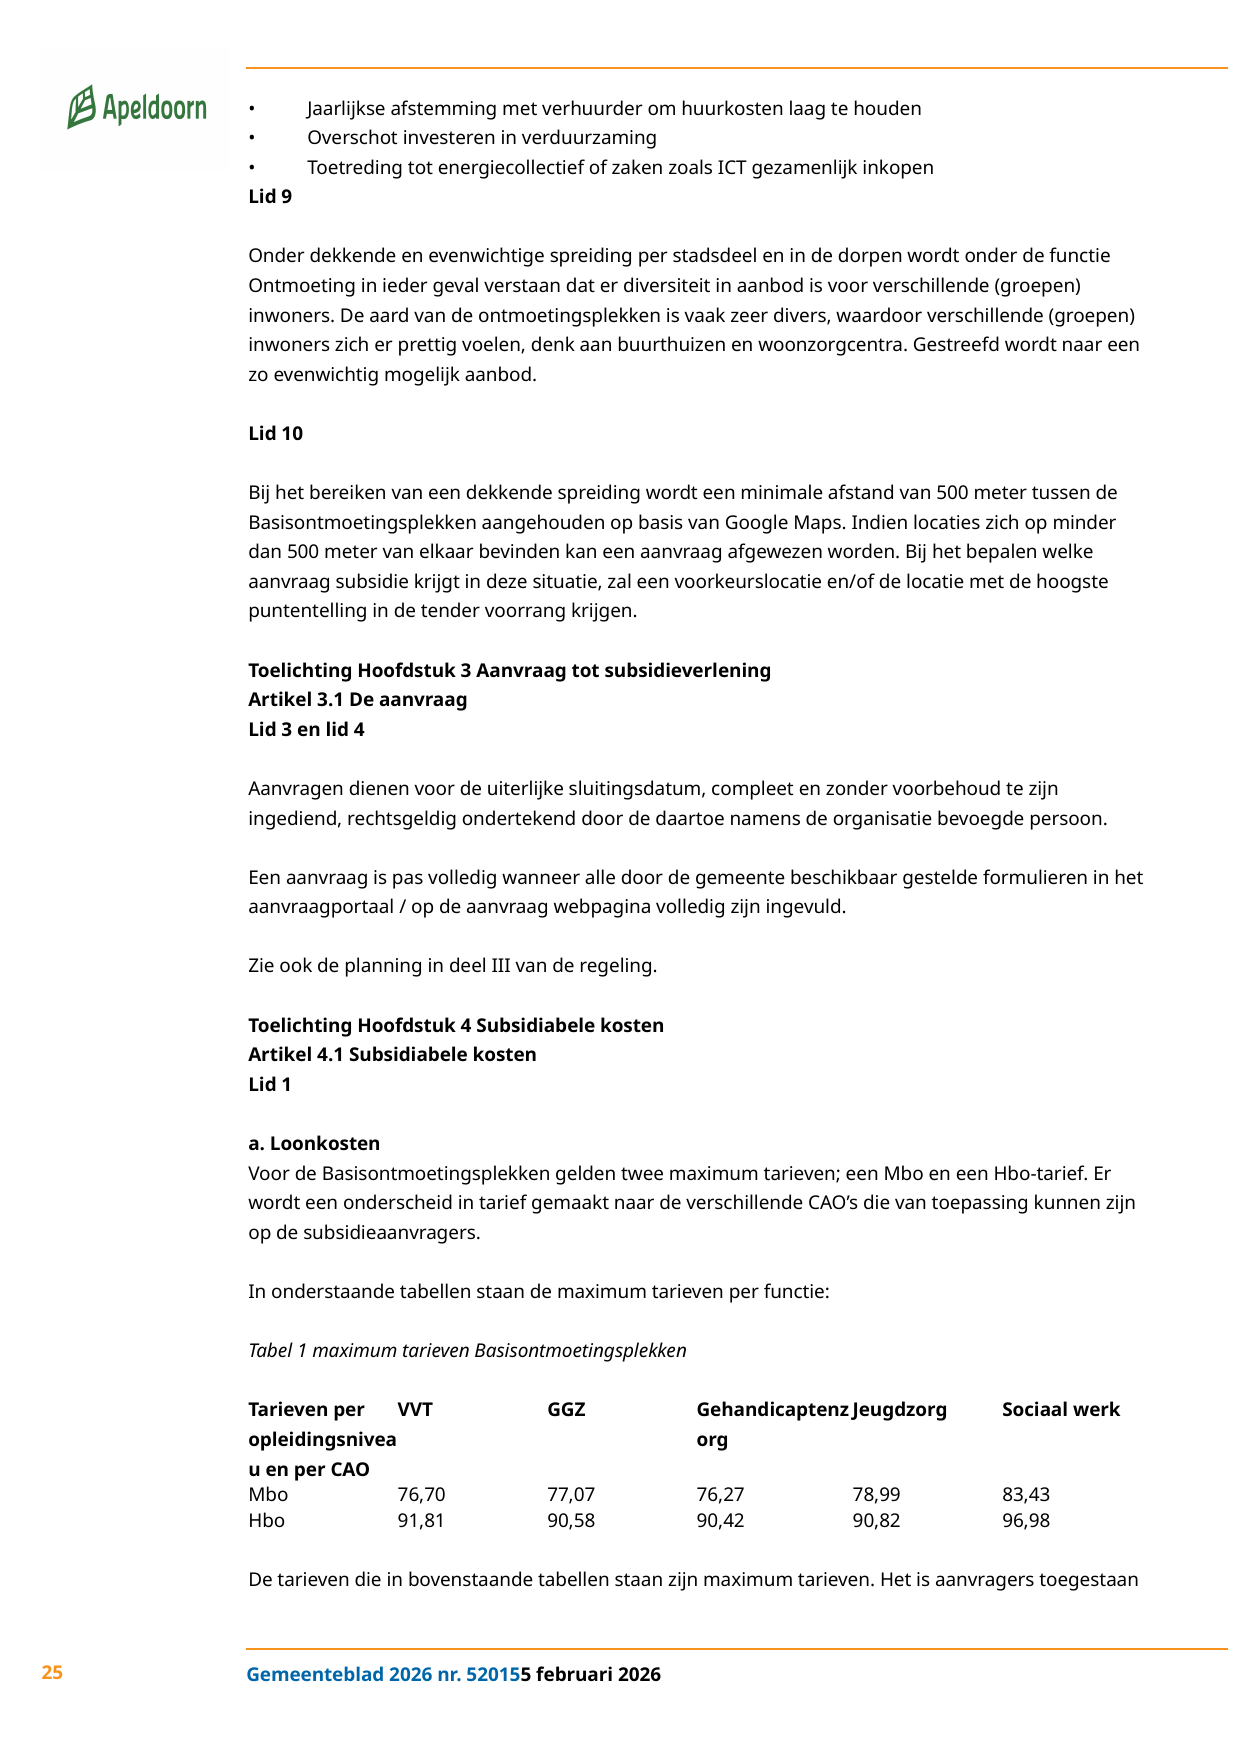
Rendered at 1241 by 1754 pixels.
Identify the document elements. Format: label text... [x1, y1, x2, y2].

text Artikel 4.1 Subsidiabele kosten [248, 1041, 1152, 1067]
table_cell Hbo [248, 1507, 397, 1533]
table_cell 77,07 [547, 1481, 696, 1507]
table_cell 90,82 [853, 1507, 1002, 1533]
table_cell 96,98 [1002, 1507, 1152, 1533]
text Lid 10 [248, 420, 1152, 446]
table_cell 83,43 [1002, 1481, 1152, 1507]
text Voor de Basisontmoetingsplekken gelden twee maximum tarieven; een Mbo en een Hbo-tarief. Er wordt een onderscheid in tarief gemaakt naar de verschillende CAO’s die van toepassing kunnen zijn op de subsidieaanvragers. [248, 1160, 1152, 1245]
list Overschot investeren in verduurzaming [248, 124, 1152, 150]
table_header VVT [398, 1397, 547, 1481]
list Jaarlijkse afstemming met verhuurder om huurkosten laag te houden [248, 95, 1152, 121]
table_cell 76,70 [398, 1481, 547, 1507]
text Lid 1 [248, 1071, 1152, 1097]
text Lid 3 en lid 4 [248, 716, 1152, 742]
text Artikel 3.1 De aanvraag [248, 686, 1152, 712]
picture [41, 47, 231, 172]
table_header GGZ [547, 1397, 696, 1481]
text Onder dekkende en evenwichtige spreiding per stadsdeel en in de dorpen wordt onder de functie Ontmoeting in ieder geval verstaan dat er diversiteit in aanbod is voor verschillende (groepen) inwoners. De aard van de ontmoetingsplekken is vaak zeer divers, waardoor verschillende (groepen) inwoners zich er prettig voelen, denk aan buurthuizen en woonzorgcentra. Gestreefd wordt naar een zo evenwichtig mogelijk aanbod. [248, 243, 1152, 387]
table_header Tarieven per opleidingsniveau en per CAO [248, 1397, 397, 1481]
table_cell 91,81 [398, 1507, 547, 1533]
table_header Gehandicaptenzorg [696, 1397, 852, 1481]
text Bij het bereiken van een dekkende spreiding wordt een minimale afstand van 500 meter tussen de Basisontmoetingsplekken aangehouden op basis van Google Maps. Indien locaties zich op minder dan 500 meter van elkaar bevinden kan een aanvraag afgewezen worden. Bij het bepalen welke aanvraag subsidie krijgt in deze situatie, zal een voorkeurslocatie en/of de locatie met de hoogste puntentelling in de tender voorrang krijgen. [248, 479, 1152, 623]
list Toetreding tot energiecollectief of zaken zoals ICT gezamenlijk inkopen [248, 154, 1152, 180]
text Aanvragen dienen voor de uiterlijke sluitingsdatum, compleet en zonder voorbehoud te zijn ingediend, rechtsgeldig ondertekend door de daartoe namens de organisatie bevoegde persoon. [248, 775, 1152, 831]
table_cell 76,27 [696, 1481, 852, 1507]
text a. Loonkosten [248, 1130, 1152, 1156]
table_header Jeugdzorg [853, 1397, 1002, 1481]
text In onderstaande tabellen staan de maximum tarieven per functie: [248, 1278, 1152, 1304]
text De tarieven die in bovenstaande tabellen staan zijn maximum tarieven. Het is aanvragers toegestaan [248, 1566, 1152, 1591]
text Toelichting Hoofdstuk 3 Aanvraag tot subsidieverlening [248, 657, 1152, 683]
text Een aanvraag is pas volledig wanneer alle door de gemeente beschikbaar gestelde formulieren in het aanvraagportaal / op de aanvraag webpagina volledig zijn ingevuld. [248, 864, 1152, 919]
table_cell 78,99 [853, 1481, 1002, 1507]
table_header Sociaal werk [1002, 1397, 1152, 1481]
text Tabel 1 maximum tarieven Basisontmoetingsplekken [248, 1337, 1152, 1363]
table_cell 90,58 [547, 1507, 696, 1533]
text Zie ook de planning in deel III van de regeling. [248, 953, 1152, 978]
table_cell Mbo [248, 1481, 397, 1507]
table_cell 90,42 [696, 1507, 852, 1533]
text Lid 9 [248, 183, 1152, 209]
text Toelichting Hoofdstuk 4 Subsidiabele kosten [248, 1012, 1152, 1038]
